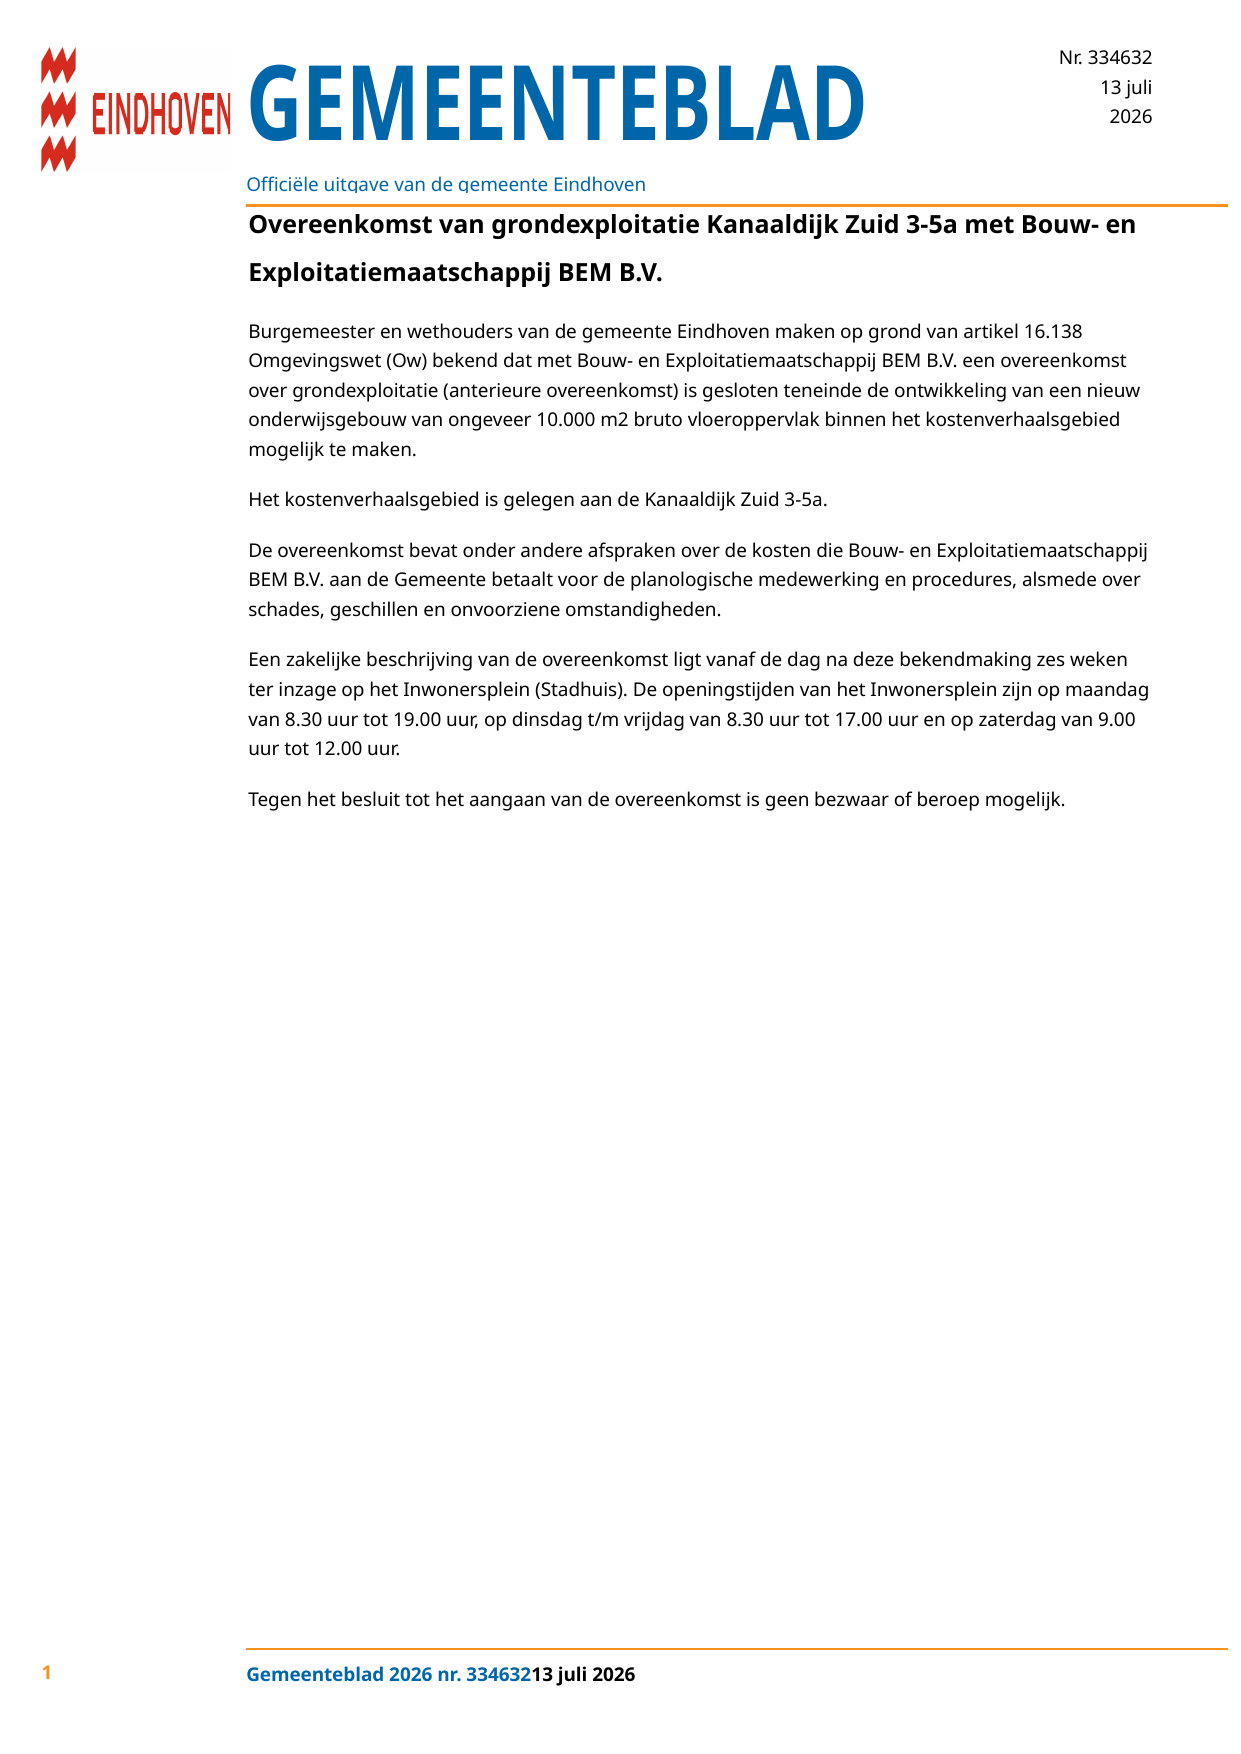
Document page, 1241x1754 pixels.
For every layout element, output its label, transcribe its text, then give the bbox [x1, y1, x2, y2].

picture [41, 47, 231, 172]
text Het kostenverhaalsgebied is gelegen aan de Kanaaldijk Zuid 3-5a. [248, 487, 1152, 512]
text Burgemeester en wethouders van de gemeente Eindhoven maken op grond van artikel 16.138 Omgevingswet (Ow) bekend dat met Bouw- en Exploitatiemaatschappij BEM B.V. een overeenkomst over grondexploitatie (anterieure overeenkomst) is gesloten teneinde de ontwikkeling van een nieuw onderwijsgebouw van ongeveer 10.000 m2 bruto vloeroppervlak binnen het kostenverhaalsgebied mogelijk te maken. [248, 318, 1152, 462]
text Tegen het besluit tot het aangaan van de overeenkomst is geen bezwaar of beroep mogelijk. [248, 786, 1152, 812]
text Een zakelijke beschrijving van de overeenkomst ligt vanaf de dag na deze bekendmaking zes weken ter inzage op het Inwonersplein (Stadhuis). De openingstijden van het Inwonersplein zijn op maandag van 8.30 uur tot 19.00 uur, op dinsdag t/m vrijdag van 8.30 uur tot 17.00 uur en op zaterdag van 9.00 uur tot 12.00 uur. [248, 647, 1152, 761]
text De overeenkomst bevat onder andere afspraken over de kosten die Bouw- en Exploitatiemaatschappij BEM B.V. aan de Gemeente betaalt voor de planologische medewerking en procedures, alsmede over schades, geschillen en onvoorziene omstandigheden. [248, 537, 1152, 622]
text Overeenkomst van grondexploitatie Kanaaldijk Zuid 3-5a met Bouw- en Exploitatiemaatschappij BEM B.V. [248, 207, 1152, 288]
